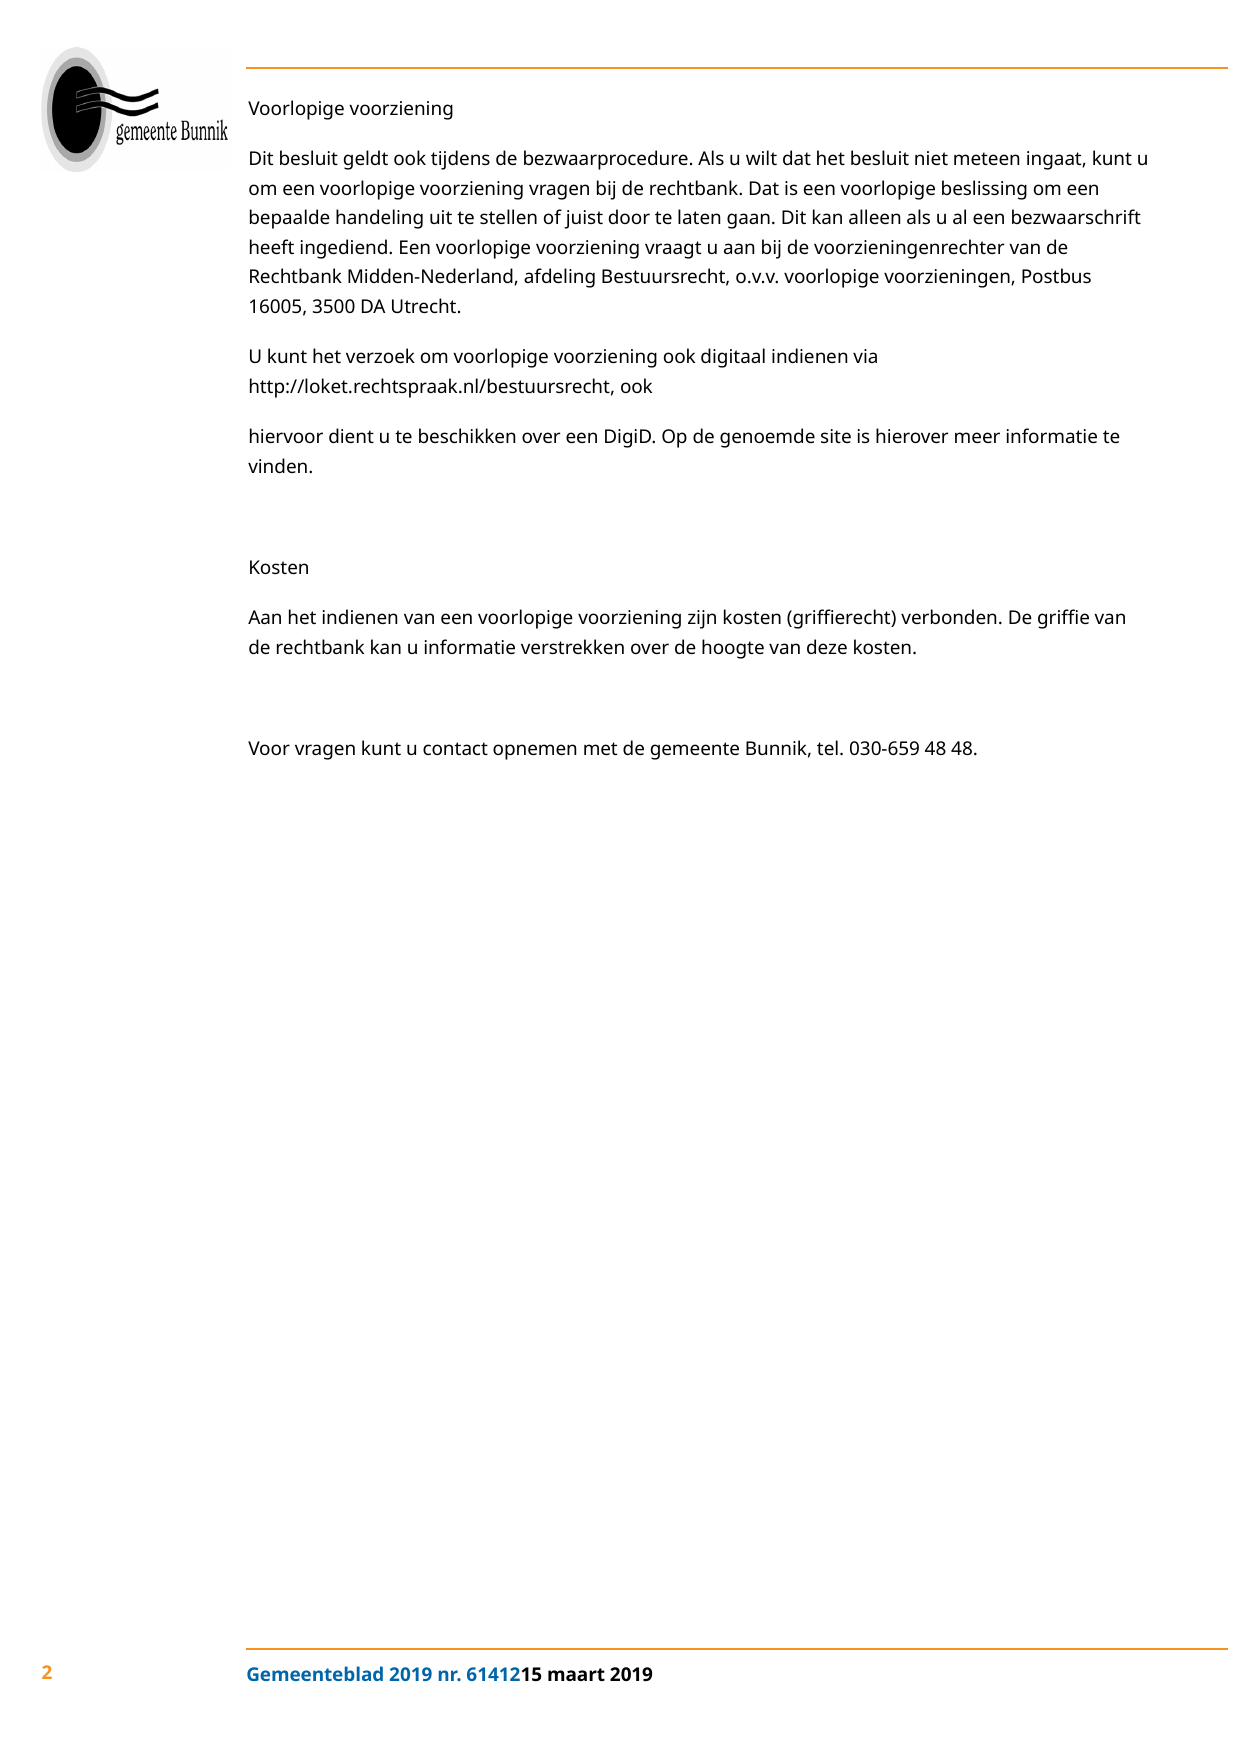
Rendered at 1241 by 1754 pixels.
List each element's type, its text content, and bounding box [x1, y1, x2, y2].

text Aan het indienen van een voorlopige voorziening zijn kosten (griffierecht) verbonden. De griffie van de rechtbank kan u informatie verstrekken over de hoogte van deze kosten. [248, 604, 1152, 660]
text Dit besluit geldt ook tijdens de bezwaarprocedure. Als u wilt dat het besluit niet meteen ingaat, kunt u om een voorlopige voorziening vragen bij de rechtbank. Dat is een voorlopige beslissing om een bepaalde handeling uit te stellen of juist door te laten gaan. Dit kan alleen als u al een bezwaarschrift heeft ingediend. Een voorlopige voorziening vraagt u aan bij de voorzieningenrechter van de Rechtbank Midden-Nederland, afdeling Bestuursrecht, o.v.v. voorlopige voorzieningen, Postbus 16005, 3500 DA Utrecht. [248, 145, 1152, 319]
text Kosten [248, 554, 1152, 580]
picture [41, 47, 231, 172]
text hiervoor dient u te beschikken over een DigiD. Op de genoemde site is hierover meer informatie te vinden. [248, 423, 1152, 479]
text U kunt het verzoek om voorlopige voorziening ook digitaal indienen via http://loket.rechtspraak.nl/bestuursrecht, ook [248, 343, 1152, 399]
text Voor vragen kunt u contact opnemen met de gemeente Bunnik, tel. 030-659 48 48. [248, 735, 1152, 761]
text Voorlopige voorziening [248, 95, 1152, 121]
